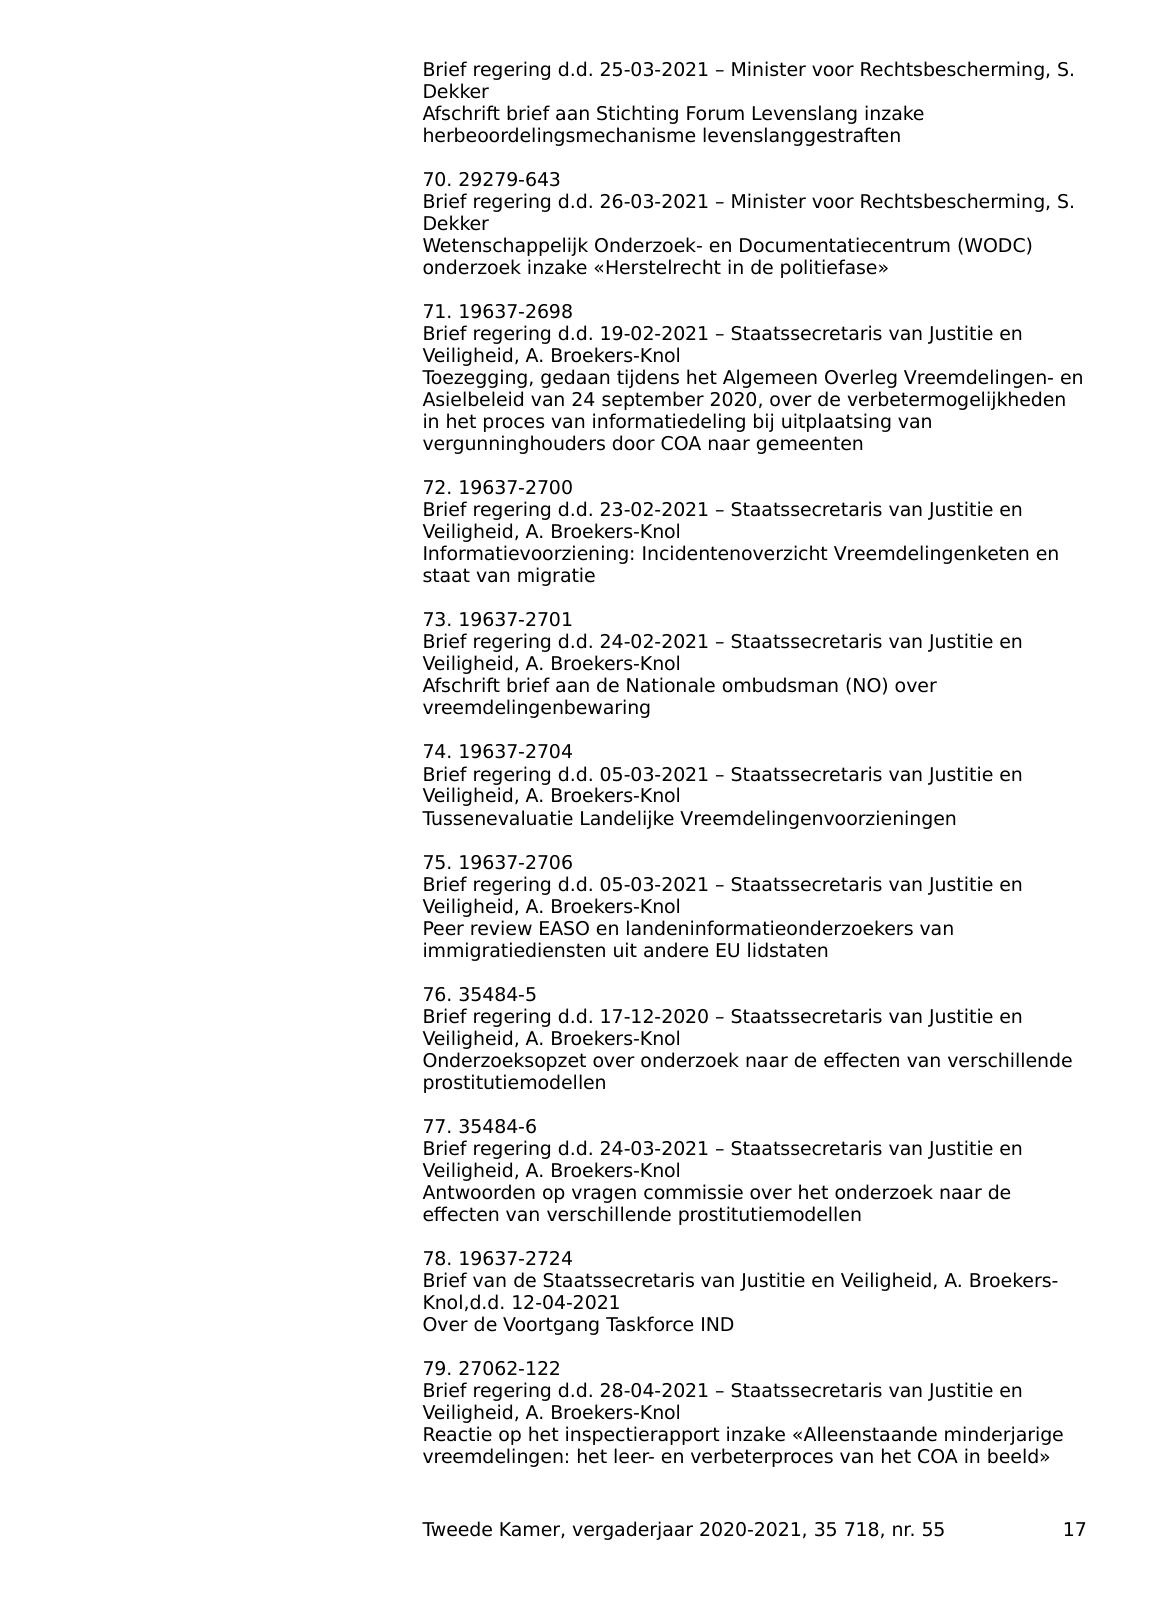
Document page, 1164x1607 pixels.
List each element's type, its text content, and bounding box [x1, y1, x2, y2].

text 74. 19637-2704 [422, 741, 1087, 763]
text 73. 19637-2701 [422, 609, 1087, 631]
text Peer review EASO en landeninformatieonderzoekers van immigratiediensten uit andere EU lidstaten [422, 917, 1087, 961]
text 76. 35484-5 [422, 984, 1087, 1006]
text Afschrift brief aan Stichting Forum Levenslang inzake herbeoordelingsmechanisme levenslanggestraften [422, 103, 1087, 147]
text 77. 35484-6 [422, 1116, 1087, 1138]
text Brief regering d.d. 05-03-2021 – Staatssecretaris van Justitie en Veiligheid, A. Broekers-Knol [422, 763, 1087, 807]
text 71. 19637-2698 [422, 301, 1087, 323]
text Afschrift brief aan de Nationale ombudsman (NO) over vreemdelingenbewaring [422, 675, 1087, 719]
text Brief van de Staatssecretaris van Justitie en Veiligheid, A. Broekers-Knol,d.d. 12-04-2021 [422, 1270, 1087, 1314]
text Brief regering d.d. 19-02-2021 – Staatssecretaris van Justitie en Veiligheid, A. Broekers-Knol [422, 323, 1087, 367]
text 78. 19637-2724 [422, 1248, 1087, 1270]
text 72. 19637-2700 [422, 477, 1087, 499]
text Onderzoeksopzet over onderzoek naar de effecten van verschillende prostitutiemodellen [422, 1049, 1087, 1093]
text Reactie op het inspectierapport inzake «Alleenstaande minderjarige vreemdelingen: het leer- en verbeterproces van het COA in beeld» [422, 1424, 1087, 1468]
text Informatievoorziening: Incidentenoverzicht Vreemdelingenketen en staat van migratie [422, 543, 1087, 587]
text Antwoorden op vragen commissie over het onderzoek naar de effecten van verschillende prostitutiemodellen [422, 1182, 1087, 1226]
text Toezegging, gedaan tijdens het Algemeen Overleg Vreemdelingen- en Asielbeleid van 24 september 2020, over de verbetermogelijkheden in het proces van informatiedeling bij uitplaatsing van vergunninghouders door COA naar gemeenten [422, 367, 1087, 455]
text Brief regering d.d. 24-02-2021 – Staatssecretaris van Justitie en Veiligheid, A. Broekers-Knol [422, 631, 1087, 675]
text Brief regering d.d. 23-02-2021 – Staatssecretaris van Justitie en Veiligheid, A. Broekers-Knol [422, 499, 1087, 543]
text Brief regering d.d. 26-03-2021 – Minister voor Rechtsbescherming, S. Dekker [422, 191, 1087, 235]
text Brief regering d.d. 28-04-2021 – Staatssecretaris van Justitie en Veiligheid, A. Broekers-Knol [422, 1380, 1087, 1424]
text Brief regering d.d. 24-03-2021 – Staatssecretaris van Justitie en Veiligheid, A. Broekers-Knol [422, 1138, 1087, 1182]
text Brief regering d.d. 05-03-2021 – Staatssecretaris van Justitie en Veiligheid, A. Broekers-Knol [422, 873, 1087, 917]
text 75. 19637-2706 [422, 852, 1087, 873]
text Tussenevaluatie Landelijke Vreemdelingenvoorzieningen [422, 807, 1087, 829]
text Brief regering d.d. 17-12-2020 – Staatssecretaris van Justitie en Veiligheid, A. Broekers-Knol [422, 1006, 1087, 1049]
text 70. 29279-643 [422, 169, 1087, 191]
text Over de Voortgang Taskforce IND [422, 1314, 1087, 1336]
text 79. 27062-122 [422, 1358, 1087, 1380]
text Brief regering d.d. 25-03-2021 – Minister voor Rechtsbescherming, S. Dekker [422, 59, 1087, 103]
text Wetenschappelijk Onderzoek- en Documentatiecentrum (WODC) onderzoek inzake «Herstelrecht in de politiefase» [422, 235, 1087, 279]
